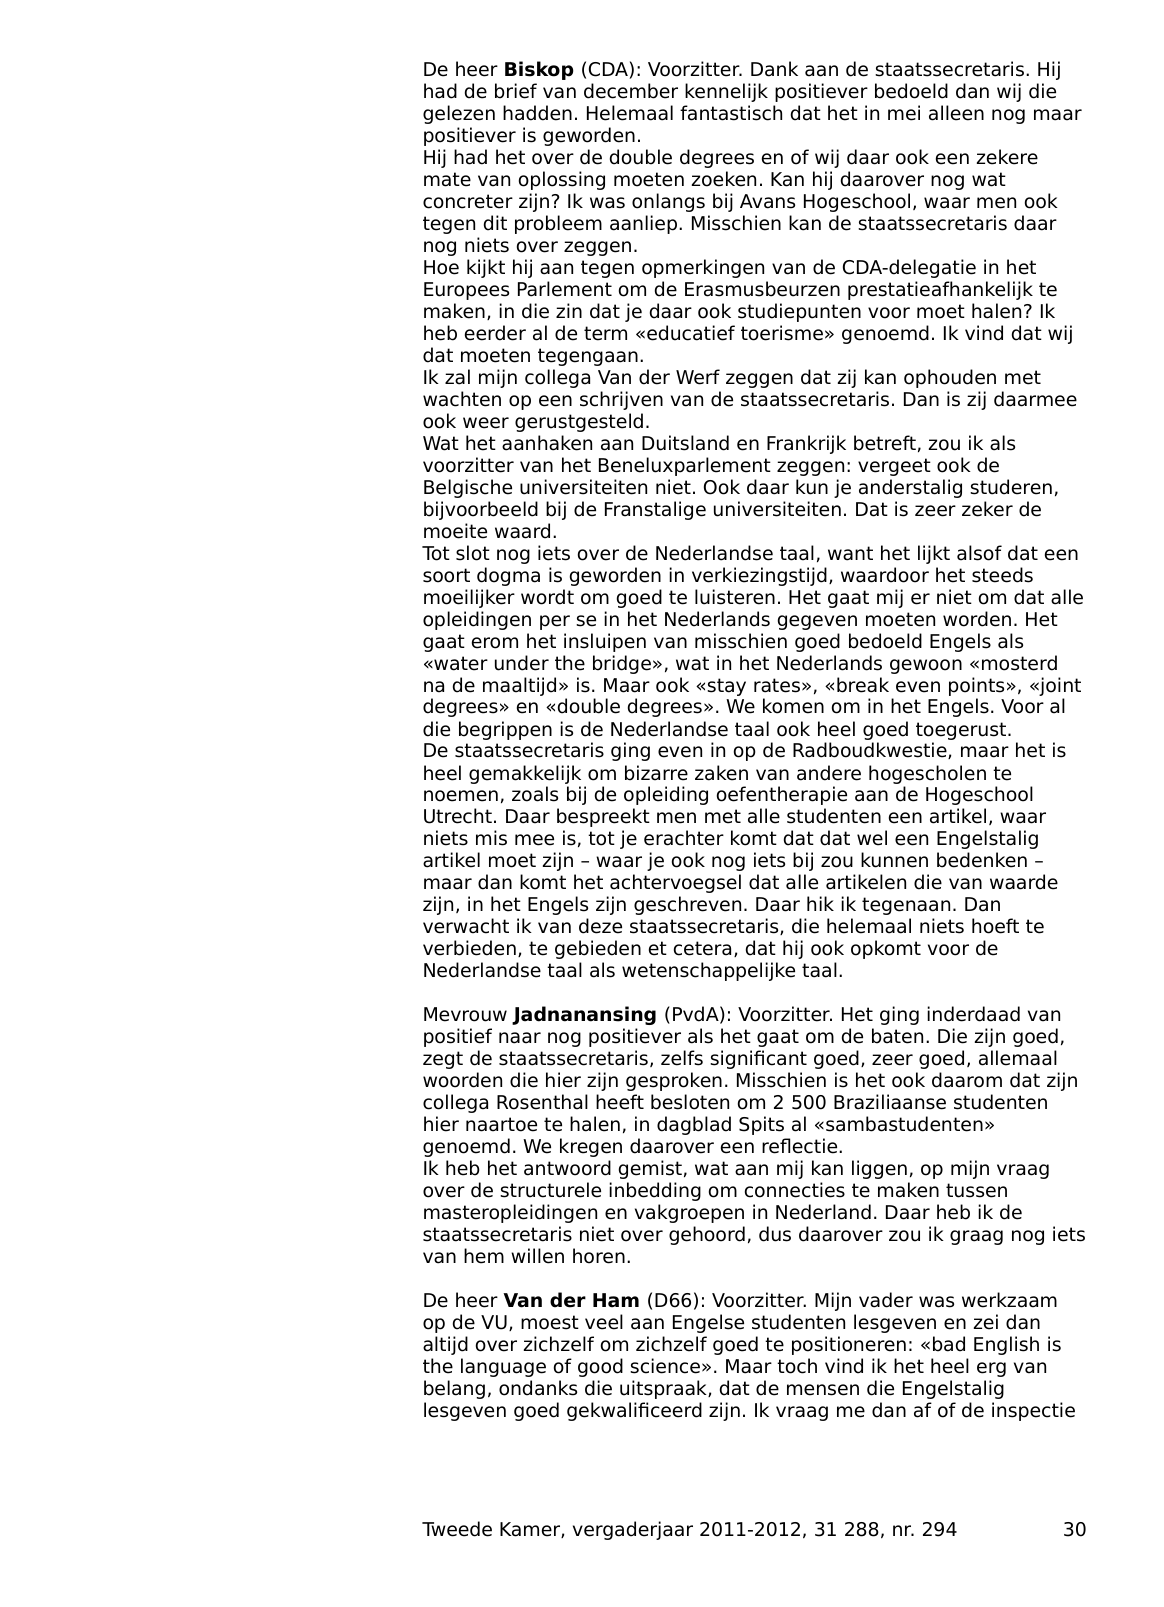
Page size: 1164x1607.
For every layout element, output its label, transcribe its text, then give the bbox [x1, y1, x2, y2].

text Hoe kijkt hij aan tegen opmerkingen van de CDA-delegatie in het Europees Parlement om de Erasmusbeurzen prestatieafhankelijk te maken, in die zin dat je daar ook studiepunten voor moet halen? Ik heb eerder al de term «educatief toerisme» genoemd. Ik vind dat wij dat moeten tegengaan. [422, 257, 1087, 367]
text De heer Biskop (CDA): Voorzitter. Dank aan de staatssecretaris. Hij had de brief van december kennelijk positiever bedoeld dan wij die gelezen hadden. Helemaal fantastisch dat het in mei alleen nog maar positiever is geworden. [422, 59, 1087, 147]
text Hij had het over de double degrees en of wij daar ook een zekere mate van oplossing moeten zoeken. Kan hij daarover nog wat concreter zijn? Ik was onlangs bij Avans Hogeschool, waar men ook tegen dit probleem aanliep. Misschien kan de staatssecretaris daar nog niets over zeggen. [422, 147, 1087, 257]
text Wat het aanhaken aan Duitsland en Frankrijk betreft, zou ik als voorzitter van het Beneluxparlement zeggen: vergeet ook de Belgische universiteiten niet. Ook daar kun je anderstalig studeren, bijvoorbeeld bij de Franstalige universiteiten. Dat is zeer zeker de moeite waard. [422, 433, 1087, 543]
text De staatssecretaris ging even in op de Radboudkwestie, maar het is heel gemakkelijk om bizarre zaken van andere hogescholen te noemen, zoals bij de opleiding oefentherapie aan de Hogeschool Utrecht. Daar bespreekt men met alle studenten een artikel, waar niets mis mee is, tot je erachter komt dat dat wel een Engelstalig artikel moet zijn – waar je ook nog iets bij zou kunnen bedenken – maar dan komt het achtervoegsel dat alle artikelen die van waarde zijn, in het Engels zijn geschreven. Daar hik ik tegenaan. Dan verwacht ik van deze staatssecretaris, die helemaal niets hoeft te verbieden, te gebieden et cetera, dat hij ook opkomt voor de Nederlandse taal als wetenschappelijke taal. [422, 740, 1087, 982]
text De heer Van der Ham (D66): Voorzitter. Mijn vader was werkzaam op de VU, moest veel aan Engelse studenten lesgeven en zei dan altijd over zichzelf om zichzelf goed te positioneren: «bad English is the language of good science». Maar toch vind ik het heel erg van belang, ondanks die uitspraak, dat de mensen die Engelstalig lesgeven goed gekwalificeerd zijn. Ik vraag me dan af of de inspectie [422, 1290, 1087, 1422]
text Tot slot nog iets over de Nederlandse taal, want het lijkt alsof dat een soort dogma is geworden in verkiezingstijd, waardoor het steeds moeilijker wordt om goed te luisteren. Het gaat mij er niet om dat alle opleidingen per se in het Nederlands gegeven moeten worden. Het gaat erom het insluipen van misschien goed bedoeld Engels als «water under the bridge», wat in het Nederlands gewoon «mosterd na de maaltijd» is. Maar ook «stay rates», «break even points», «joint degrees» en «double degrees». We komen om in het Engels. Voor al die begrippen is de Nederlandse taal ook heel goed toegerust. [422, 543, 1087, 740]
text Ik zal mijn collega Van der Werf zeggen dat zij kan ophouden met wachten op een schrijven van de staatssecretaris. Dan is zij daarmee ook weer gerustgesteld. [422, 367, 1087, 433]
text Mevrouw Jadnanansing (PvdA): Voorzitter. Het ging inderdaad van positief naar nog positiever als het gaat om de baten. Die zijn goed, zegt de staatssecretaris, zelfs significant goed, zeer goed, allemaal woorden die hier zijn gesproken. Misschien is het ook daarom dat zijn collega Rosenthal heeft besloten om 2 500 Braziliaanse studenten hier naartoe te halen, in dagblad Spits al «sambastudenten» genoemd. We kregen daarover een reflectie. [422, 1004, 1087, 1158]
text Ik heb het antwoord gemist, wat aan mij kan liggen, op mijn vraag over de structurele inbedding om connecties te maken tussen masteropleidingen en vakgroepen in Nederland. Daar heb ik de staatssecretaris niet over gehoord, dus daarover zou ik graag nog iets van hem willen horen. [422, 1158, 1087, 1268]
